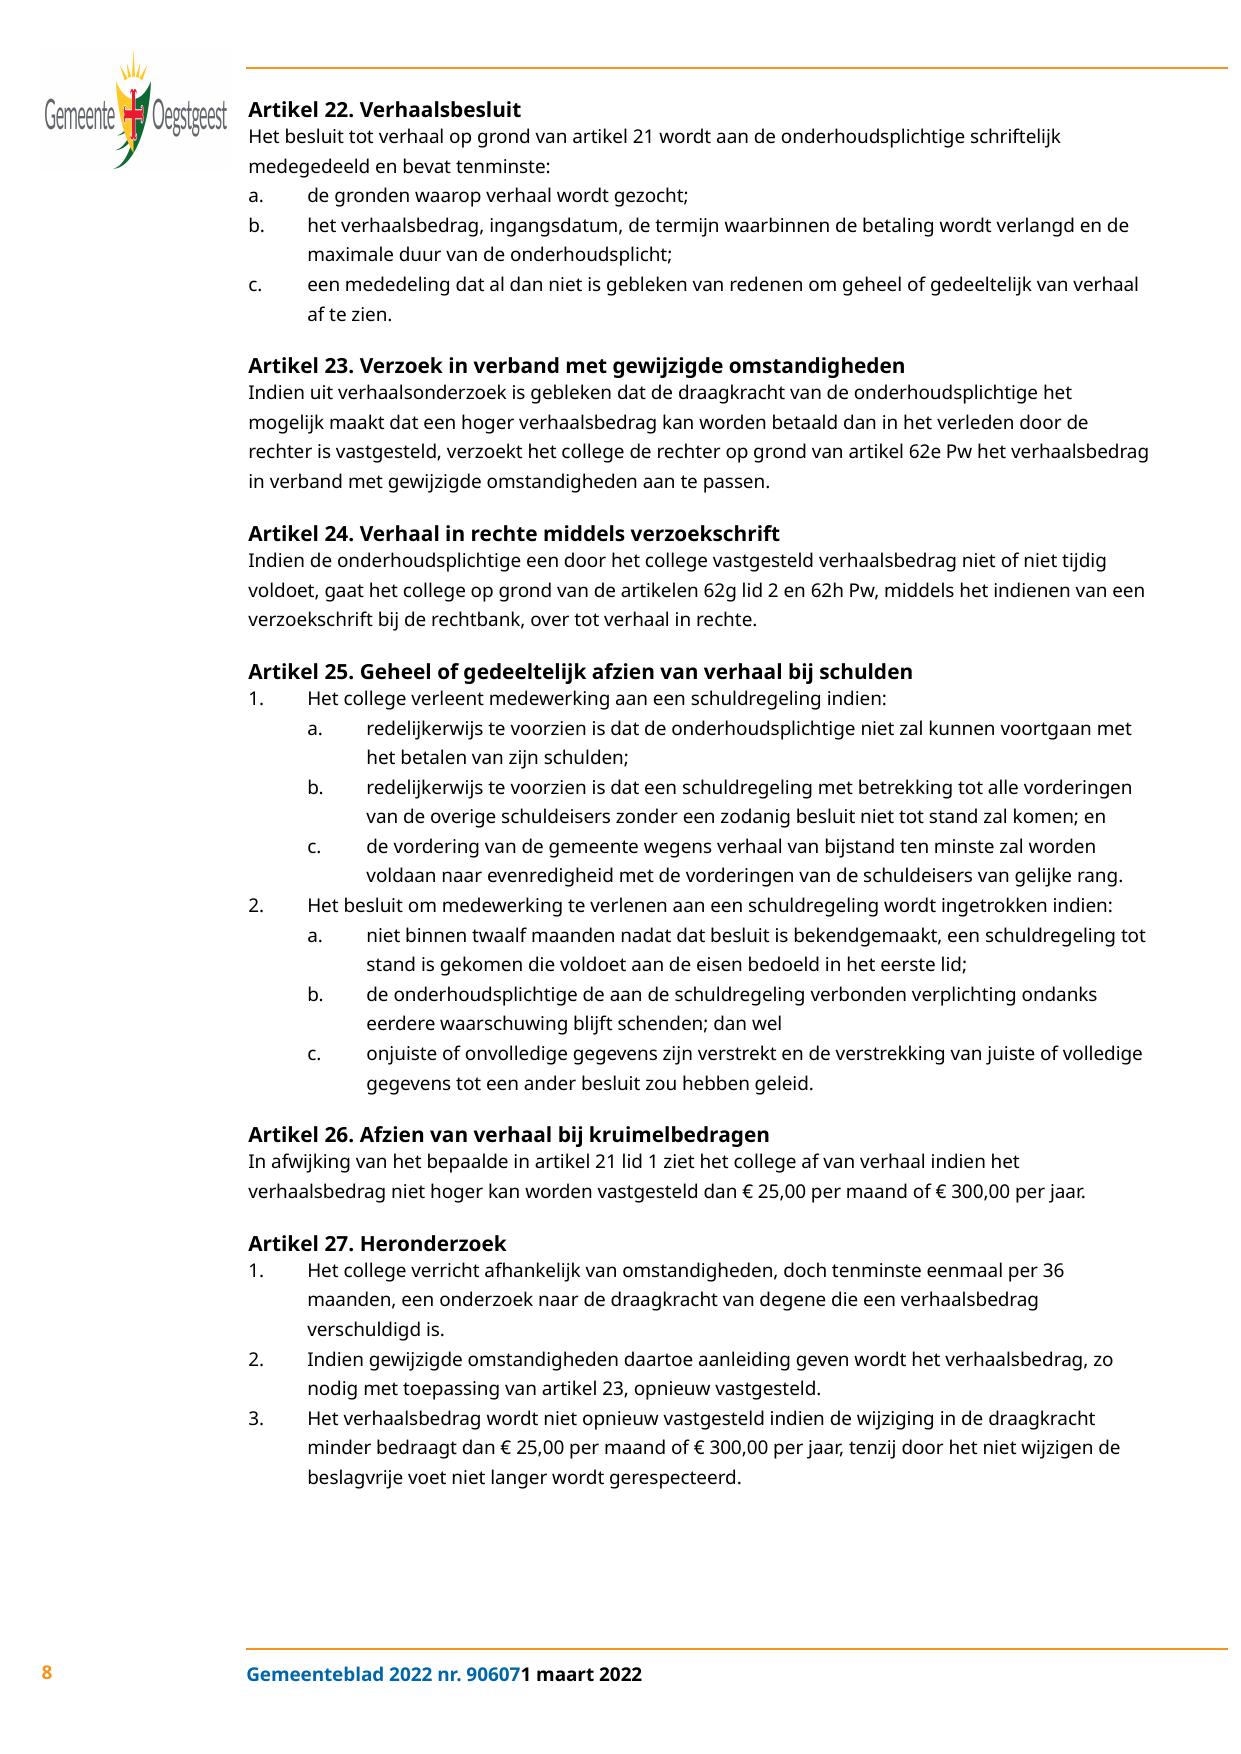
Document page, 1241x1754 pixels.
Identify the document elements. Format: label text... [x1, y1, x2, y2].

text Het besluit tot verhaal op grond van artikel 21 wordt aan de onderhoudsplichtige schriftelijk medegedeeld en bevat tenminste: [248, 123, 1152, 178]
text Artikel 27. Heronderzoek [248, 1229, 1152, 1257]
list Het verhaalsbedrag wordt niet opnieuw vastgesteld indien de wijziging in de draagkracht minder bedraagt dan € 25,00 per maand of € 300,00 per jaar, tenzij door het niet wijzigen de beslagvrije voet niet langer wordt gerespecteerd. [248, 1405, 1152, 1490]
list niet binnen twaalf maanden nadat dat besluit is bekendgemaakt, een schuldregeling tot stand is gekomen die voldoet aan de eisen bedoeld in het eerste lid; [307, 922, 1152, 977]
text Artikel 23. Verzoek in verband met gewijzigde omstandigheden [248, 351, 1152, 379]
list Indien gewijzigde omstandigheden daartoe aanleiding geven wordt het verhaalsbedrag, zo nodig met toepassing van artikel 23, opnieuw vastgesteld. [248, 1346, 1152, 1401]
list redelijkerwijs te voorzien is dat een schuldregeling met betrekking tot alle vorderingen van de overige schuldeisers zonder een zodanig besluit niet tot stand zal komen; en [307, 774, 1152, 829]
list de gronden waarop verhaal wordt gezocht; [248, 182, 1152, 208]
list de vordering van de gemeente wegens verhaal van bijstand ten minste zal worden voldaan naar evenredigheid met de vorderingen van de schuldeisers van gelijke rang. [307, 833, 1152, 888]
picture [41, 47, 231, 172]
list onjuiste of onvolledige gegevens zijn verstrekt en de verstrekking van juiste of volledige gegevens tot een ander besluit zou hebben geleid. [307, 1040, 1152, 1096]
text Indien uit verhaalsonderzoek is gebleken dat de draagkracht van de onderhoudsplichtige het mogelijk maakt dat een hoger verhaalsbedrag kan worden betaald dan in het verleden door de rechter is vastgesteld, verzoekt het college de rechter op grond van artikel 62e Pw het verhaalsbedrag in verband met gewijzigde omstandigheden aan te passen. [248, 379, 1152, 494]
list redelijkerwijs te voorzien is dat de onderhoudsplichtige niet zal kunnen voortgaan met het betalen van zijn schulden; [307, 715, 1152, 770]
text Artikel 22. Verhaalsbesluit [248, 95, 1152, 123]
list de onderhoudsplichtige de aan de schuldregeling verbonden verplichting ondanks eerdere waarschuwing blijft schenden; dan wel [307, 981, 1152, 1036]
list Het college verricht afhankelijk van omstandigheden, doch tenminste eenmaal per 36 maanden, een onderzoek naar de draagkracht van degene die een verhaalsbedrag verschuldigd is. [248, 1257, 1152, 1342]
list het verhaalsbedrag, ingangsdatum, de termijn waarbinnen de betaling wordt verlangd en de maximale duur van de onderhoudsplicht; [248, 212, 1152, 267]
text In afwijking van het bepaalde in artikel 21 lid 1 ziet het college af van verhaal indien het verhaalsbedrag niet hoger kan worden vastgesteld dan € 25,00 per maand of € 300,00 per jaar. [248, 1149, 1152, 1204]
text Artikel 25. Geheel of gedeeltelijk afzien van verhaal bij schulden [248, 657, 1152, 685]
list Het college verleent medewerking aan een schuldregeling indien: [248, 685, 1152, 711]
text Indien de onderhoudsplichtige een door het college vastgesteld verhaalsbedrag niet of niet tijdig voldoet, gaat het college op grond van de artikelen 62g lid 2 en 62h Pw, middels het indienen van een verzoekschrift bij de rechtbank, over tot verhaal in rechte. [248, 547, 1152, 632]
text Artikel 26. Afzien van verhaal bij kruimelbedragen [248, 1120, 1152, 1149]
list Het besluit om medewerking te verlenen aan een schuldregeling wordt ingetrokken indien: [248, 892, 1152, 918]
text Artikel 24. Verhaal in rechte middels verzoekschrift [248, 519, 1152, 547]
list een mededeling dat al dan niet is gebleken van redenen om geheel of gedeeltelijk van verhaal af te zien. [248, 271, 1152, 326]
